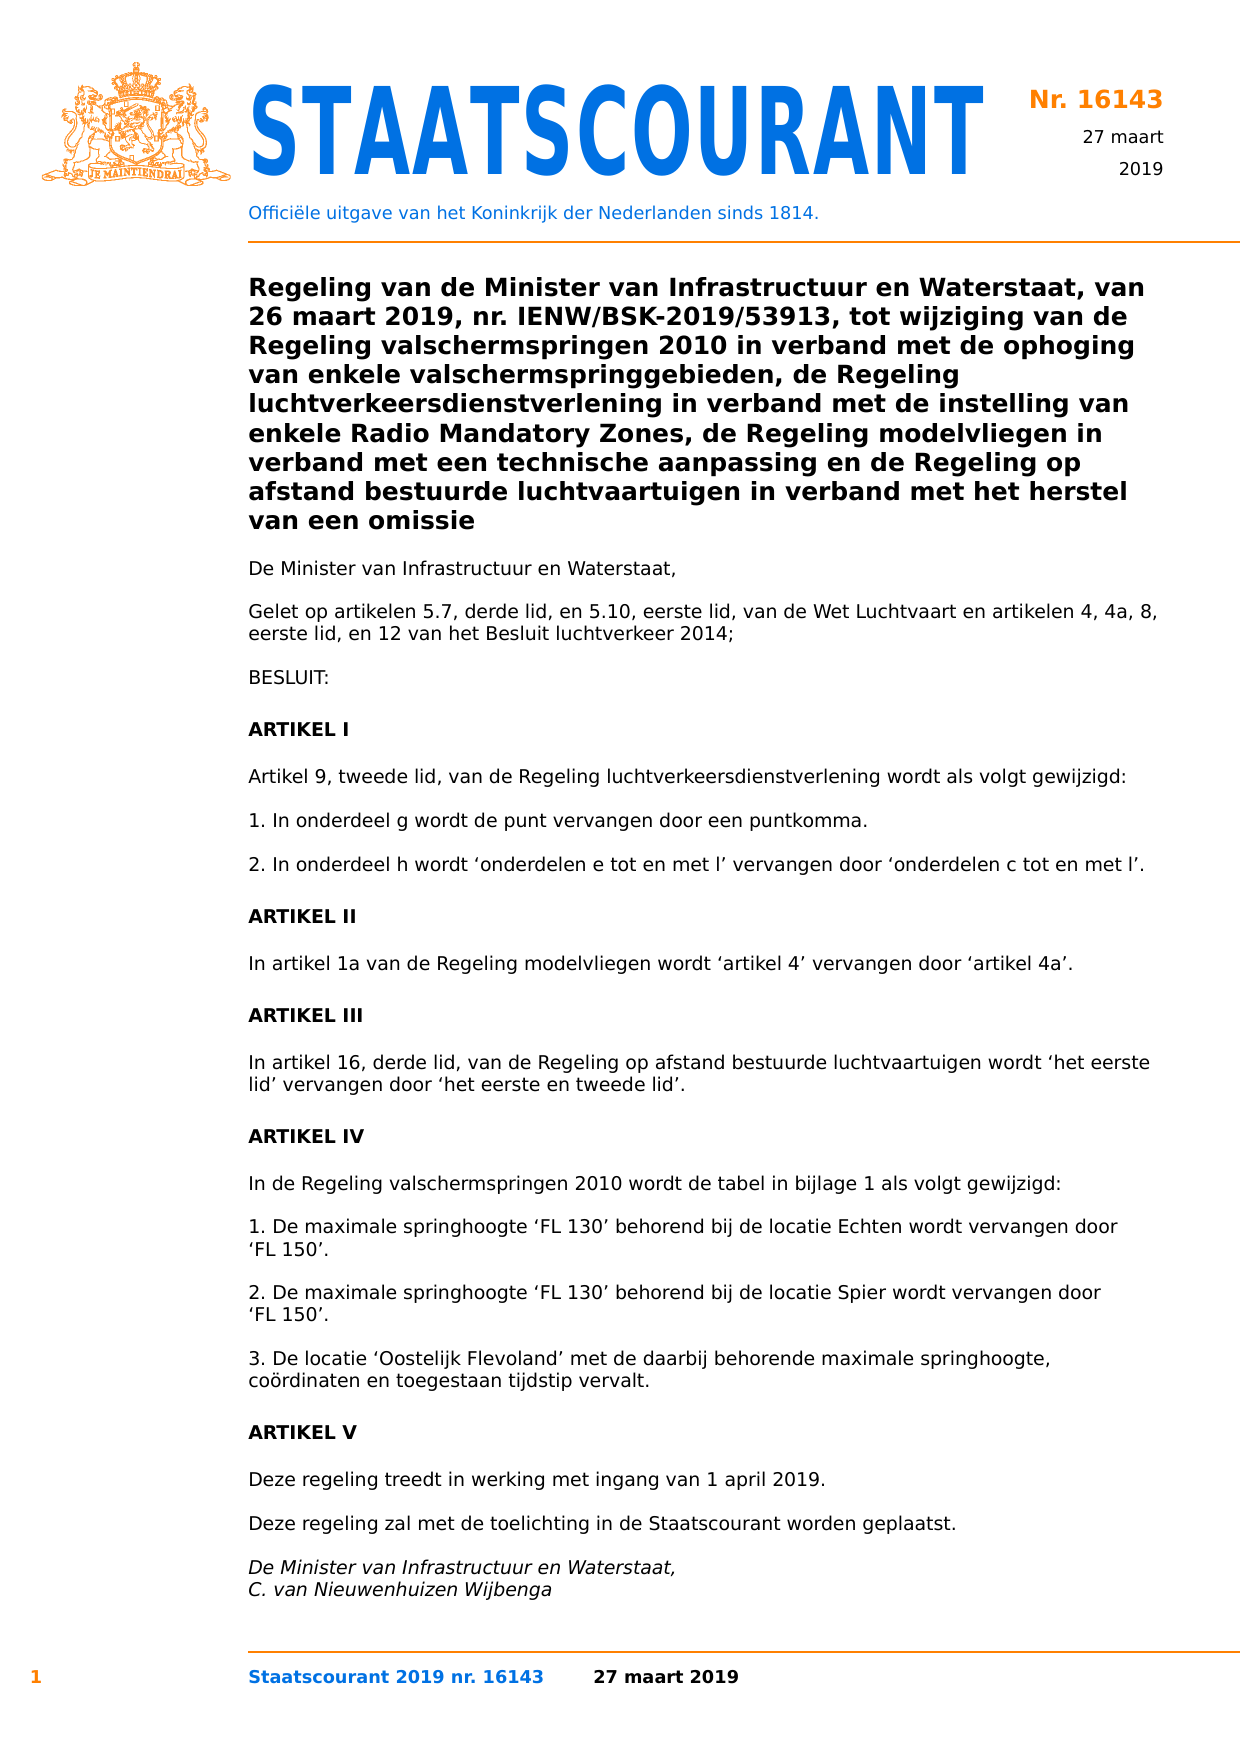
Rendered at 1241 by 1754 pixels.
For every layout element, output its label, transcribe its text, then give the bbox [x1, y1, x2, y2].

table_cell 2019 [998, 153, 1240, 203]
text 1. In onderdeel g wordt de punt vervangen door een puntkomma. [248, 810, 1163, 832]
text 2. In onderdeel h wordt ‘onderdelen e tot en met l’ vervangen door ‘onderdelen c tot en met l’. [248, 854, 1163, 876]
text In artikel 16, derde lid, van de Regeling op afstand bestuurde luchtvaartuigen wordt ‘het eerste lid’ vervangen door ‘het eerste en tweede lid’. [248, 1052, 1163, 1096]
text Deze regeling treedt in werking met ingang van 1 april 2019. [248, 1469, 1163, 1491]
table_cell Officiële uitgave van het Koninkrijk der Nederlanden sinds 1814. [248, 203, 1240, 241]
text De Minister van Infrastructuur en Waterstaat, C. van Nieuwenhuizen Wijbenga [248, 1557, 1163, 1601]
subtitle ARTIKEL V [248, 1422, 1163, 1444]
text Artikel 9, tweede lid, van de Regeling luchtverkeersdienstverlening wordt als volgt gewijzigd: [248, 766, 1163, 788]
text De Minister van Infrastructuur en Waterstaat, [248, 557, 1163, 579]
picture [41, 62, 231, 186]
table_cell 27 maart [998, 121, 1240, 153]
text In artikel 1a van de Regeling modelvliegen wordt ‘artikel 4’ vervangen door ‘artikel 4a’. [248, 953, 1163, 975]
text In de Regeling valschermspringen 2010 wordt de tabel in bijlage 1 als volgt gewijzigd: [248, 1173, 1163, 1194]
text BESLUIT: [248, 667, 1163, 689]
subtitle ARTIKEL IV [248, 1126, 1163, 1148]
text Deze regeling zal met de toelichting in de Staatscourant worden geplaatst. [248, 1513, 1163, 1535]
subtitle ARTIKEL III [248, 1005, 1163, 1027]
text 1. De maximale springhoogte ‘FL 130’ behorend bij de locatie Echten wordt vervangen door ‘FL 150’. [248, 1216, 1163, 1260]
text 3. De locatie ‘Oostelijk Flevoland’ met de daarbij behorende maximale springhoogte, coördinaten en toegestaan tijdstip vervalt. [248, 1348, 1163, 1392]
table_header Nr. 16143 [998, 62, 1240, 121]
table_header STAATSCOURANT [248, 62, 998, 203]
text 2. De maximale springhoogte ‘FL 130’ behorend bij de locatie Spier wordt vervangen door ‘FL 150’. [248, 1282, 1163, 1326]
text Gelet op artikelen 5.7, derde lid, en 5.10, eerste lid, van de Wet Luchtvaart en artikelen 4, 4a, 8, eerste lid, en 12 van het Besluit luchtverkeer 2014; [248, 601, 1163, 645]
table_header [25, 62, 248, 241]
subtitle Regeling van de Minister van Infrastructuur en Waterstaat, van 26 maart 2019, nr. IENW/BSK-2019/53913, tot wijziging van de Regeling valschermspringen 2010 in verband met de ophoging van enkele valschermspringgebieden, de Regeling luchtverkeersdienstverlening in verband met de instelling van enkele Radio Mandatory Zones, de Regeling modelvliegen in verband met een technische aanpassing en de Regeling op afstand bestuurde luchtvaartuigen in verband met het herstel van een omissie [248, 273, 1163, 536]
subtitle ARTIKEL I [248, 719, 1163, 741]
subtitle ARTIKEL II [248, 906, 1163, 928]
